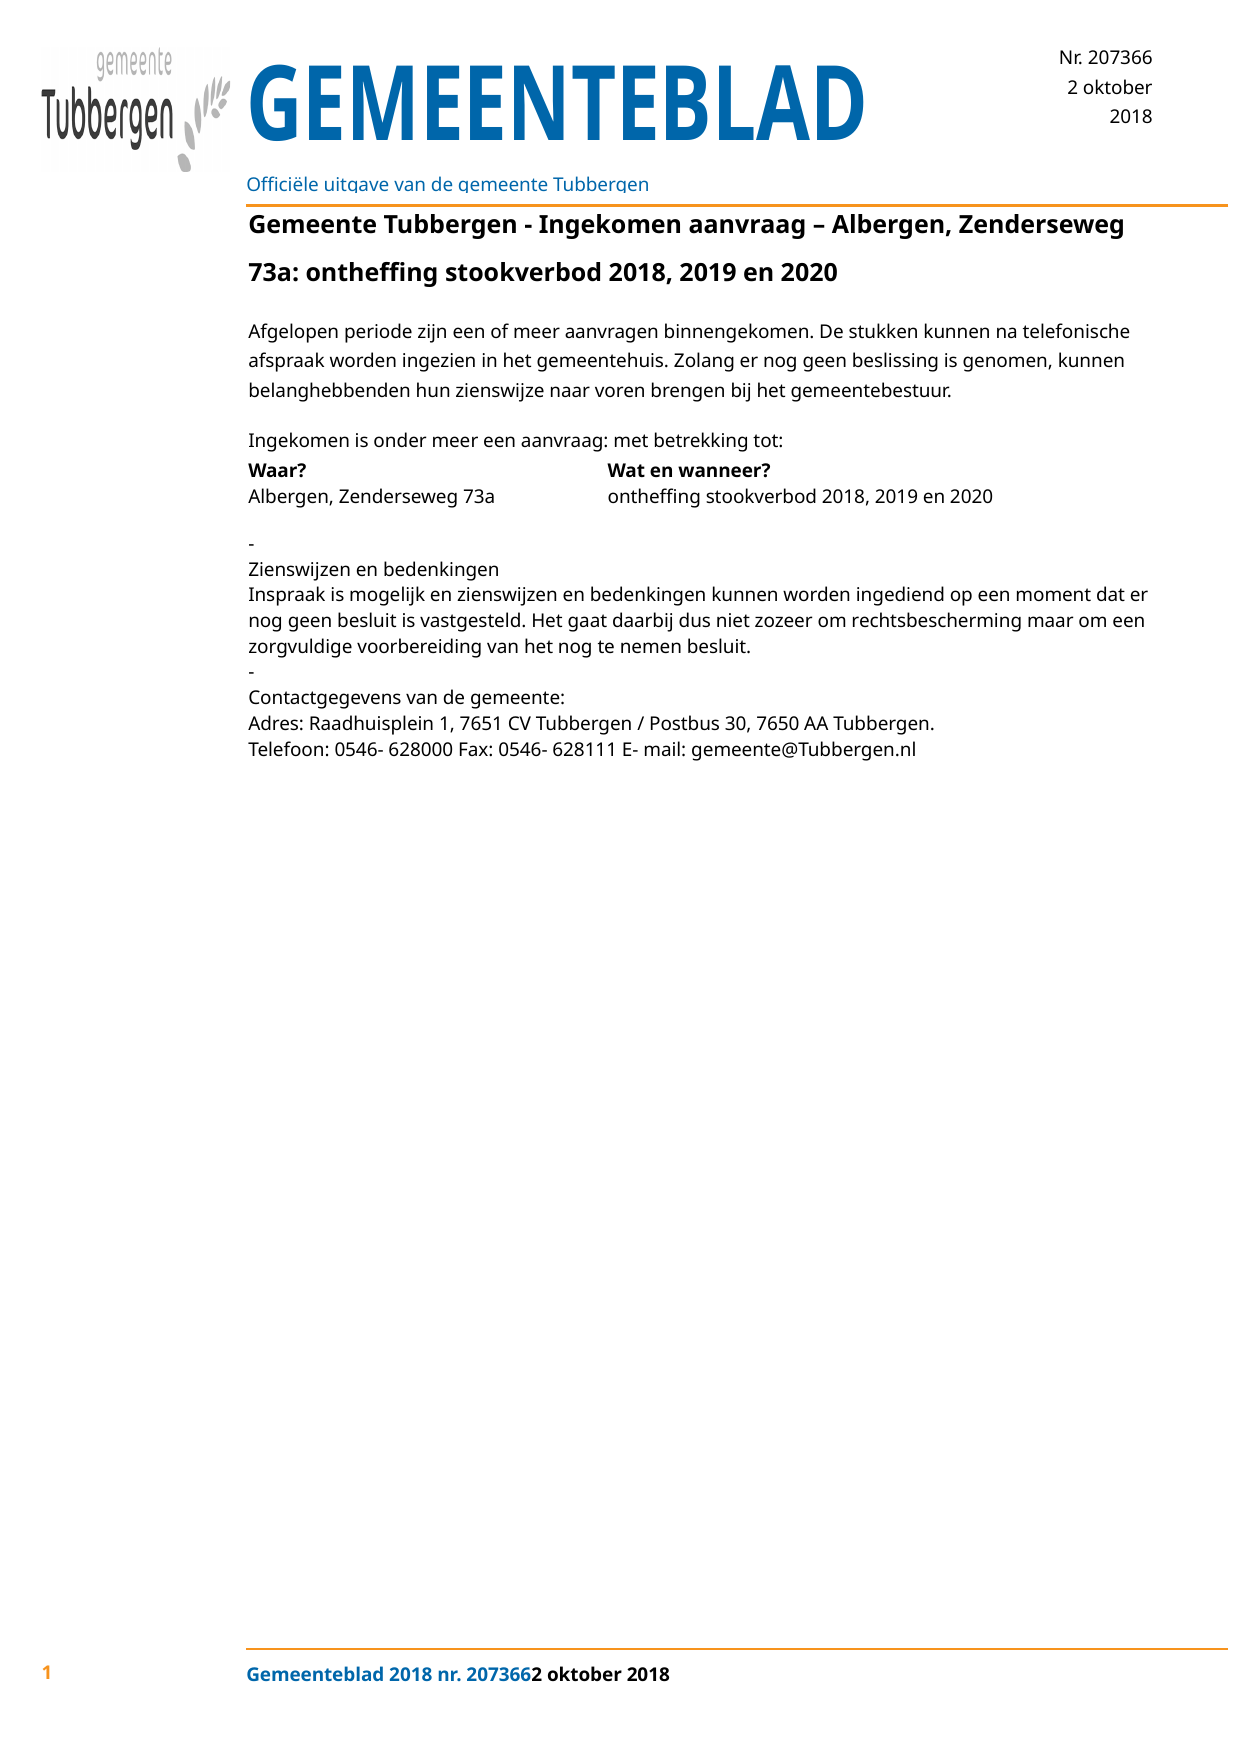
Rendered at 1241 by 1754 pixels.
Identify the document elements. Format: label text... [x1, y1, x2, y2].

text Adres: Raadhuisplein 1, 7651 CV Tubbergen / Postbus 30, 7650 AA Tubbergen. [248, 710, 1152, 736]
picture [41, 47, 231, 172]
text Zienswijzen en bedenkingen [248, 556, 1152, 582]
text Gemeente Tubbergen - Ingekomen aanvraag – Albergen, Zenderseweg 73a: ontheffing stookverbod 2018, 2019 en 2020 [248, 207, 1152, 288]
text - [248, 530, 1152, 556]
table_cell ontheffing stookverbod 2018, 2019 en 2020 [608, 483, 1152, 509]
table_cell Albergen, Zenderseweg 73a [248, 483, 607, 509]
text Contactgegevens van de gemeente: [248, 684, 1152, 710]
text Ingekomen is onder meer een aanvraag: met betrekking tot: [248, 427, 1152, 453]
text Afgelopen periode zijn een of meer aanvragen binnengekomen. De stukken kunnen na telefonische afspraak worden ingezien in het gemeentehuis. Zolang er nog geen beslissing is genomen, kunnen belanghebbenden hun zienswijze naar voren brengen bij het gemeentebestuur. [248, 318, 1152, 403]
text Telefoon: 0546- 628000 Fax: 0546- 628111 E- mail: gemeente@Tubbergen.nl [248, 736, 1152, 762]
table_header Waar? [248, 457, 607, 483]
text - [248, 659, 1152, 684]
text Inspraak is mogelijk en zienswijzen en bedenkingen kunnen worden ingediend op een moment dat er nog geen besluit is vastgesteld. Het gaat daarbij dus niet zozeer om rechtsbescherming maar om een zorgvuldige voorbereiding van het nog te nemen besluit. [248, 582, 1152, 659]
table_header Wat en wanneer? [608, 457, 1152, 483]
